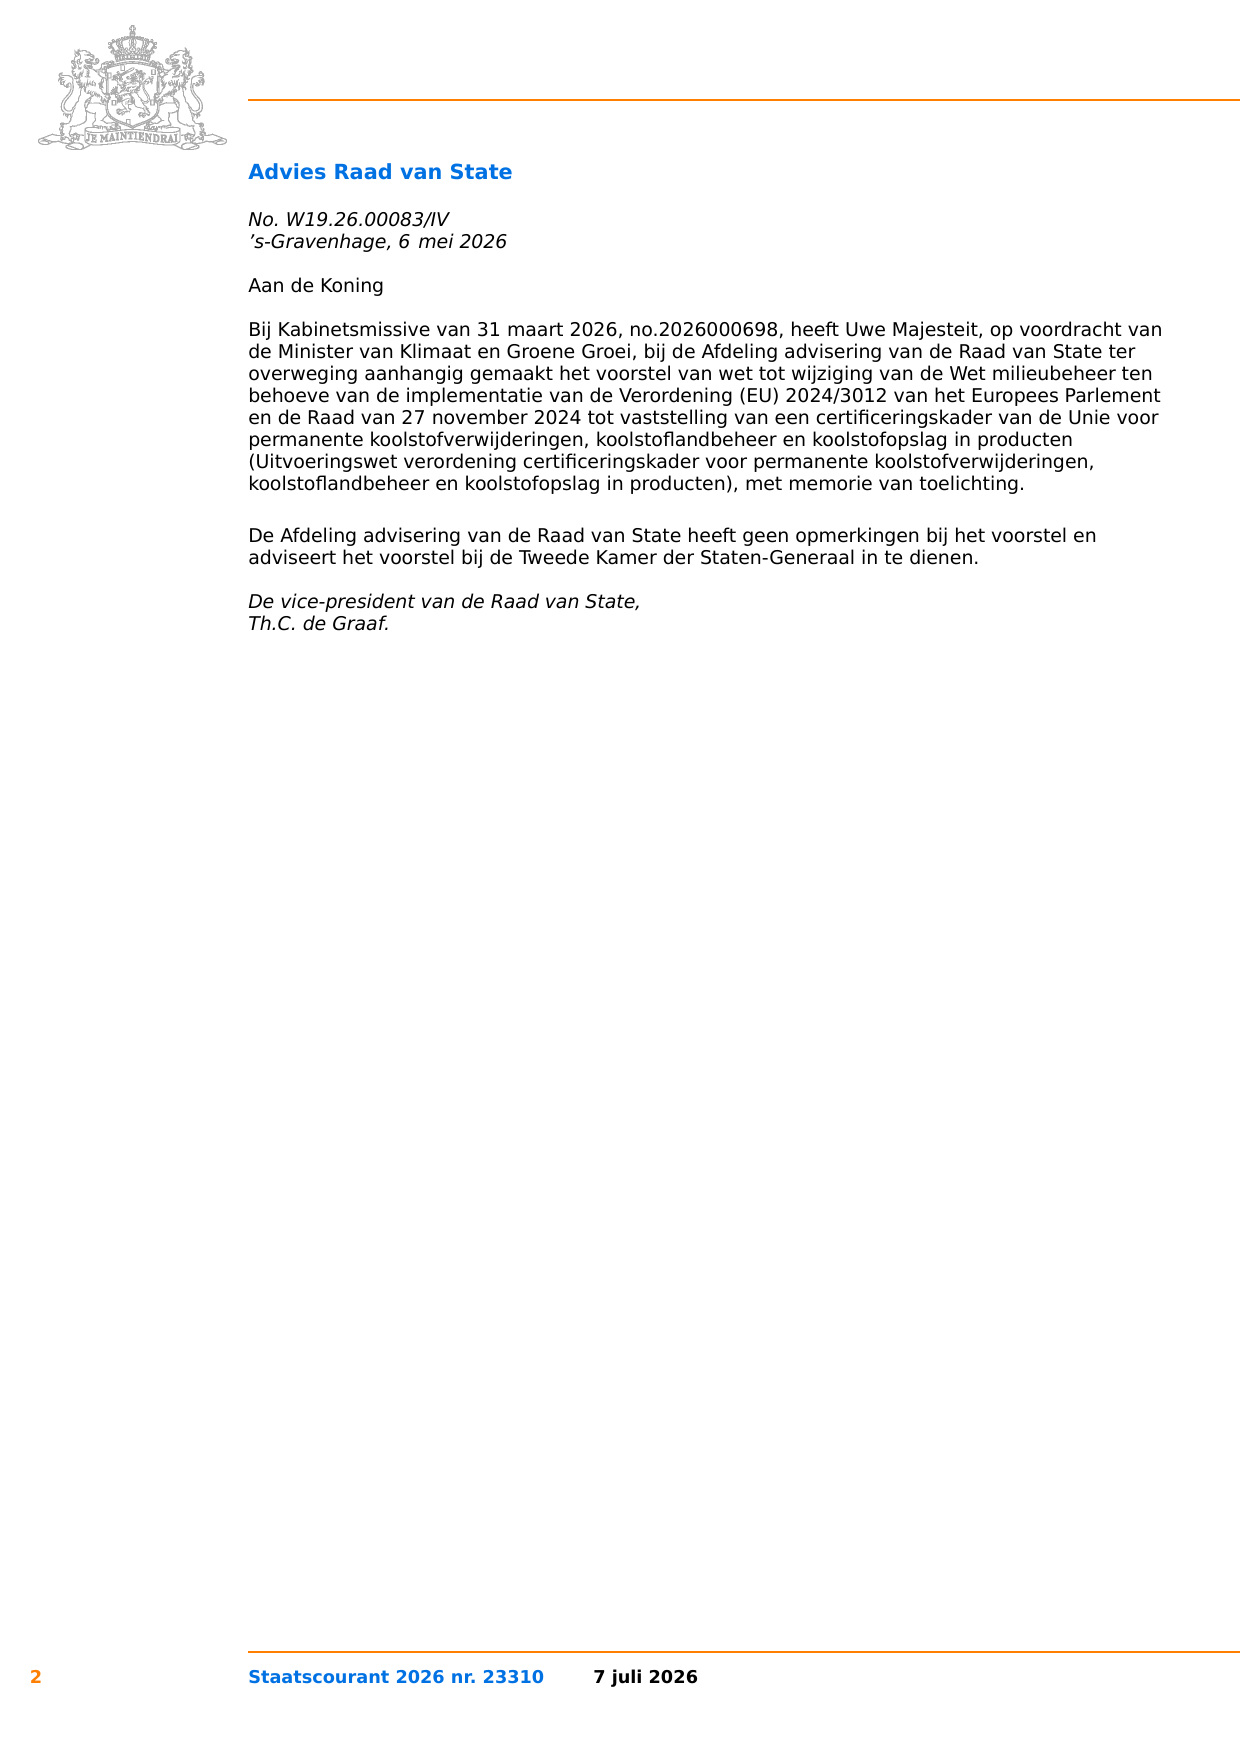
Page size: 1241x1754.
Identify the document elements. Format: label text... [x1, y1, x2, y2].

text De vice-president van de Raad van State, Th.C. de Graaf. [248, 591, 1163, 634]
picture [38, 25, 227, 150]
text Bij Kabinetsmissive van 31 maart 2026, no.2026000698, heeft Uwe Majesteit, op voordracht van de Minister van Klimaat en Groene Groei, bij de Afdeling advisering van de Raad van State ter overweging aanhangig gemaakt het voorstel van wet tot wijziging van de Wet milieubeheer ten behoeve van de implementatie van de Verordening (EU) 2024/3012 van het Europees Parlement en de Raad van 27 november 2024 tot vaststelling van een certificeringskader van de Unie voor permanente koolstofverwijderingen, koolstoflandbeheer en koolstofopslag in producten (Uitvoeringswet verordening certificeringskader voor permanente koolstofverwijderingen, koolstoflandbeheer en koolstofopslag in producten), met memorie van toelichting. [248, 319, 1163, 495]
text De Afdeling advisering van de Raad van State heeft geen opmerkingen bij het voorstel en adviseert het voorstel bij de Tweede Kamer der Staten-Generaal in te dienen. [248, 525, 1163, 569]
text No. W19.26.00083/IV [248, 209, 1163, 231]
text ’s-Gravenhage, 6 mei 2026 [248, 231, 1163, 253]
text Aan de Koning [248, 275, 1163, 297]
subtitle Advies Raad van State [248, 160, 1163, 184]
